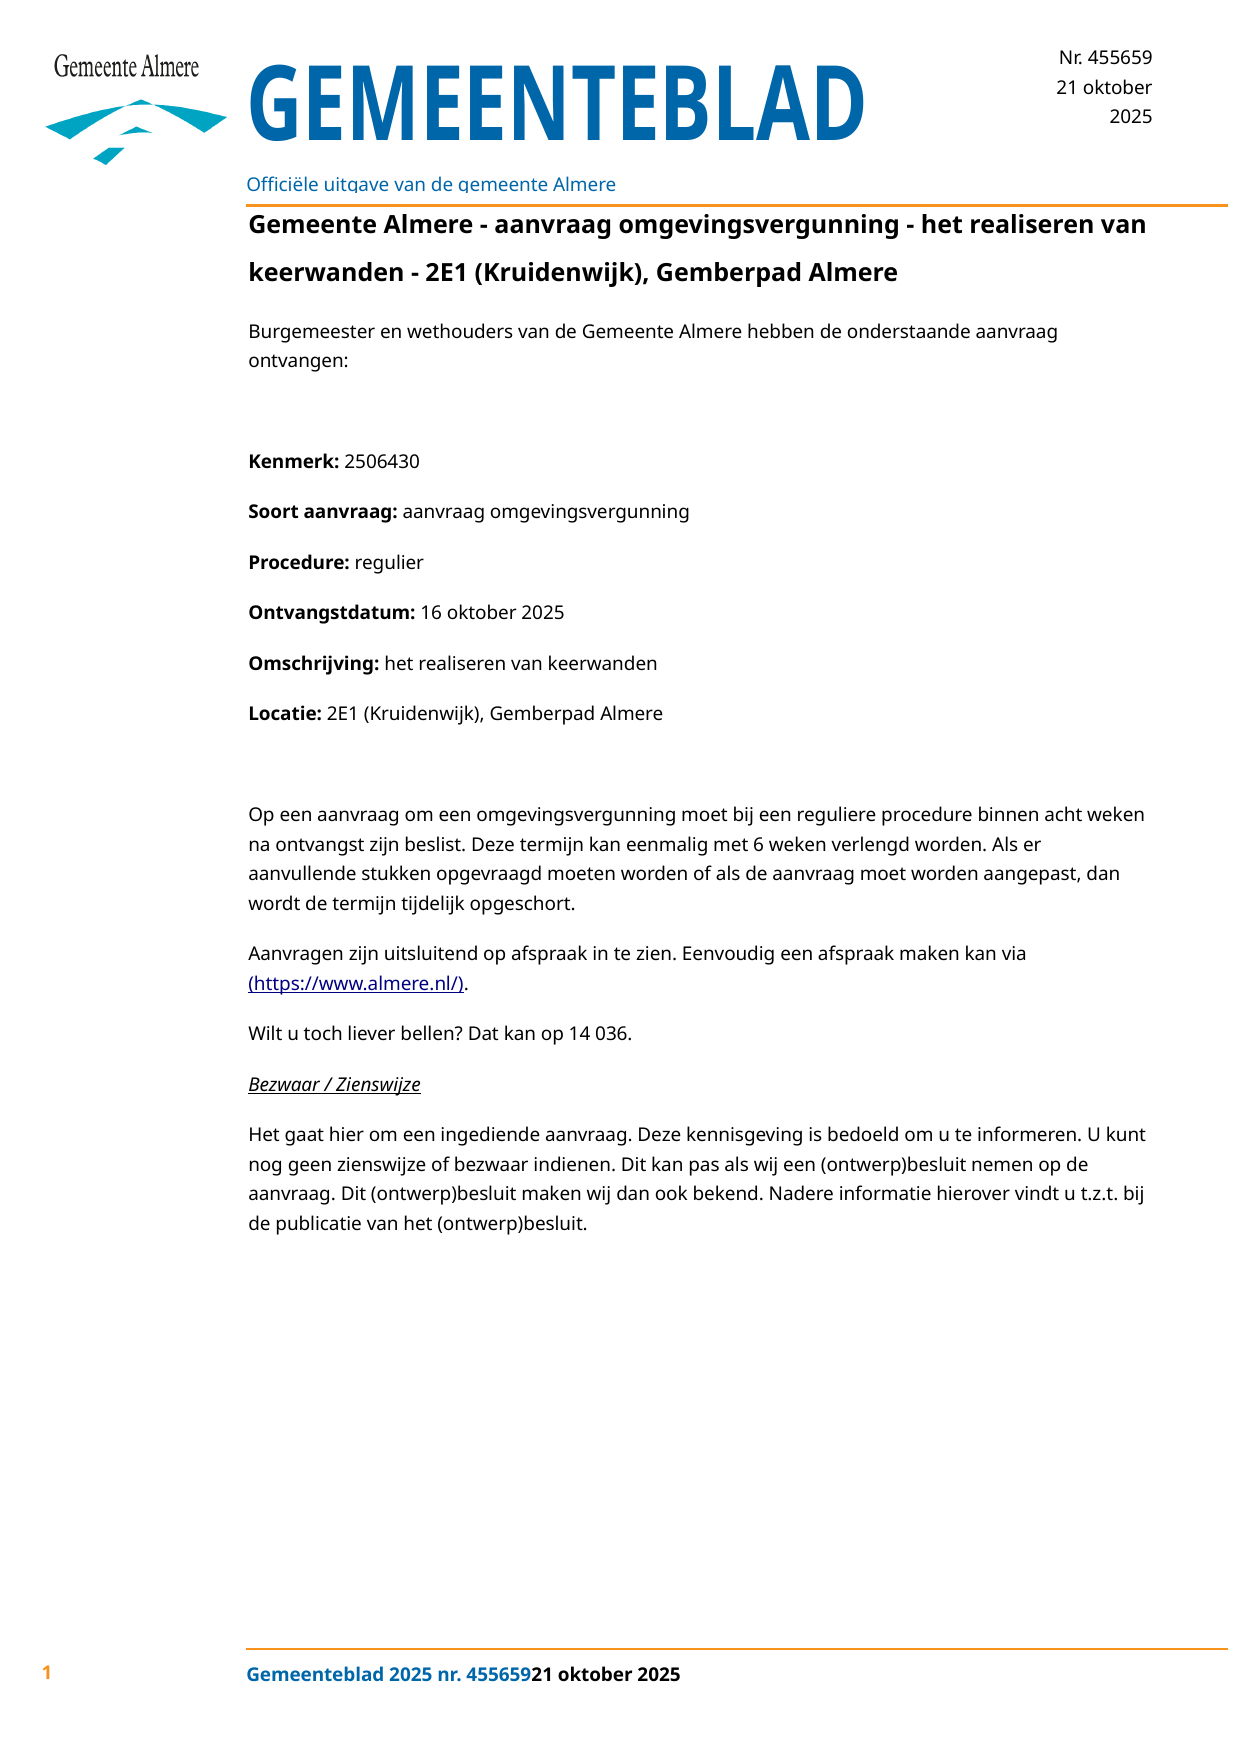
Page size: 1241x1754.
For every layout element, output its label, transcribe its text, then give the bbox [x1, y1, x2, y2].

text Aanvragen zijn uitsluitend op afspraak in te zien. Eenvoudig een afspraak maken kan via (https://www.almere.nl/). [248, 940, 1152, 996]
text Burgemeester en wethouders van de Gemeente Almere hebben de onderstaande aanvraag ontvangen: [248, 318, 1152, 373]
text Ontvangstdatum: 16 oktober 2025 [248, 599, 1152, 625]
text Op een aanvraag om een omgevingsvergunning moet bij een reguliere procedure binnen acht weken na ontvangst zijn beslist. Deze termijn kan eenmalig met 6 weken verlengd worden. Als er aanvullende stukken opgevraagd moeten worden of als de aanvraag moet worden aangepast, dan wordt de termijn tijdelijk opgeschort. [248, 801, 1152, 916]
text Omschrijving: het realiseren van keerwanden [248, 650, 1152, 676]
text Wilt u toch liever bellen? Dat kan op 14 036. [248, 1020, 1152, 1046]
text Procedure: regulier [248, 549, 1152, 575]
text Locatie: 2E1 (Kruidenwijk), Gemberpad Almere [248, 700, 1152, 726]
text Soort aanvraag: aanvraag omgevingsvergunning [248, 499, 1152, 524]
text Kenmerk: 2506430 [248, 448, 1152, 474]
text Gemeente Almere - aanvraag omgevingsvergunning - het realiseren van keerwanden - 2E1 (Kruidenwijk), Gemberpad Almere [248, 207, 1152, 288]
text Bezwaar / Zienswijze [248, 1071, 1152, 1097]
text Het gaat hier om een ingediende aanvraag. Deze kennisgeving is bedoeld om u te informeren. U kunt nog geen zienswijze of bezwaar indienen. Dit kan pas als wij een (ontwerp)besluit nemen op de aanvraag. Dit (ontwerp)besluit maken wij dan ook bekend. Nadere informatie hierover vindt u t.z.t. bij de publicatie van het (ontwerp)besluit. [248, 1121, 1152, 1236]
picture [41, 47, 231, 172]
